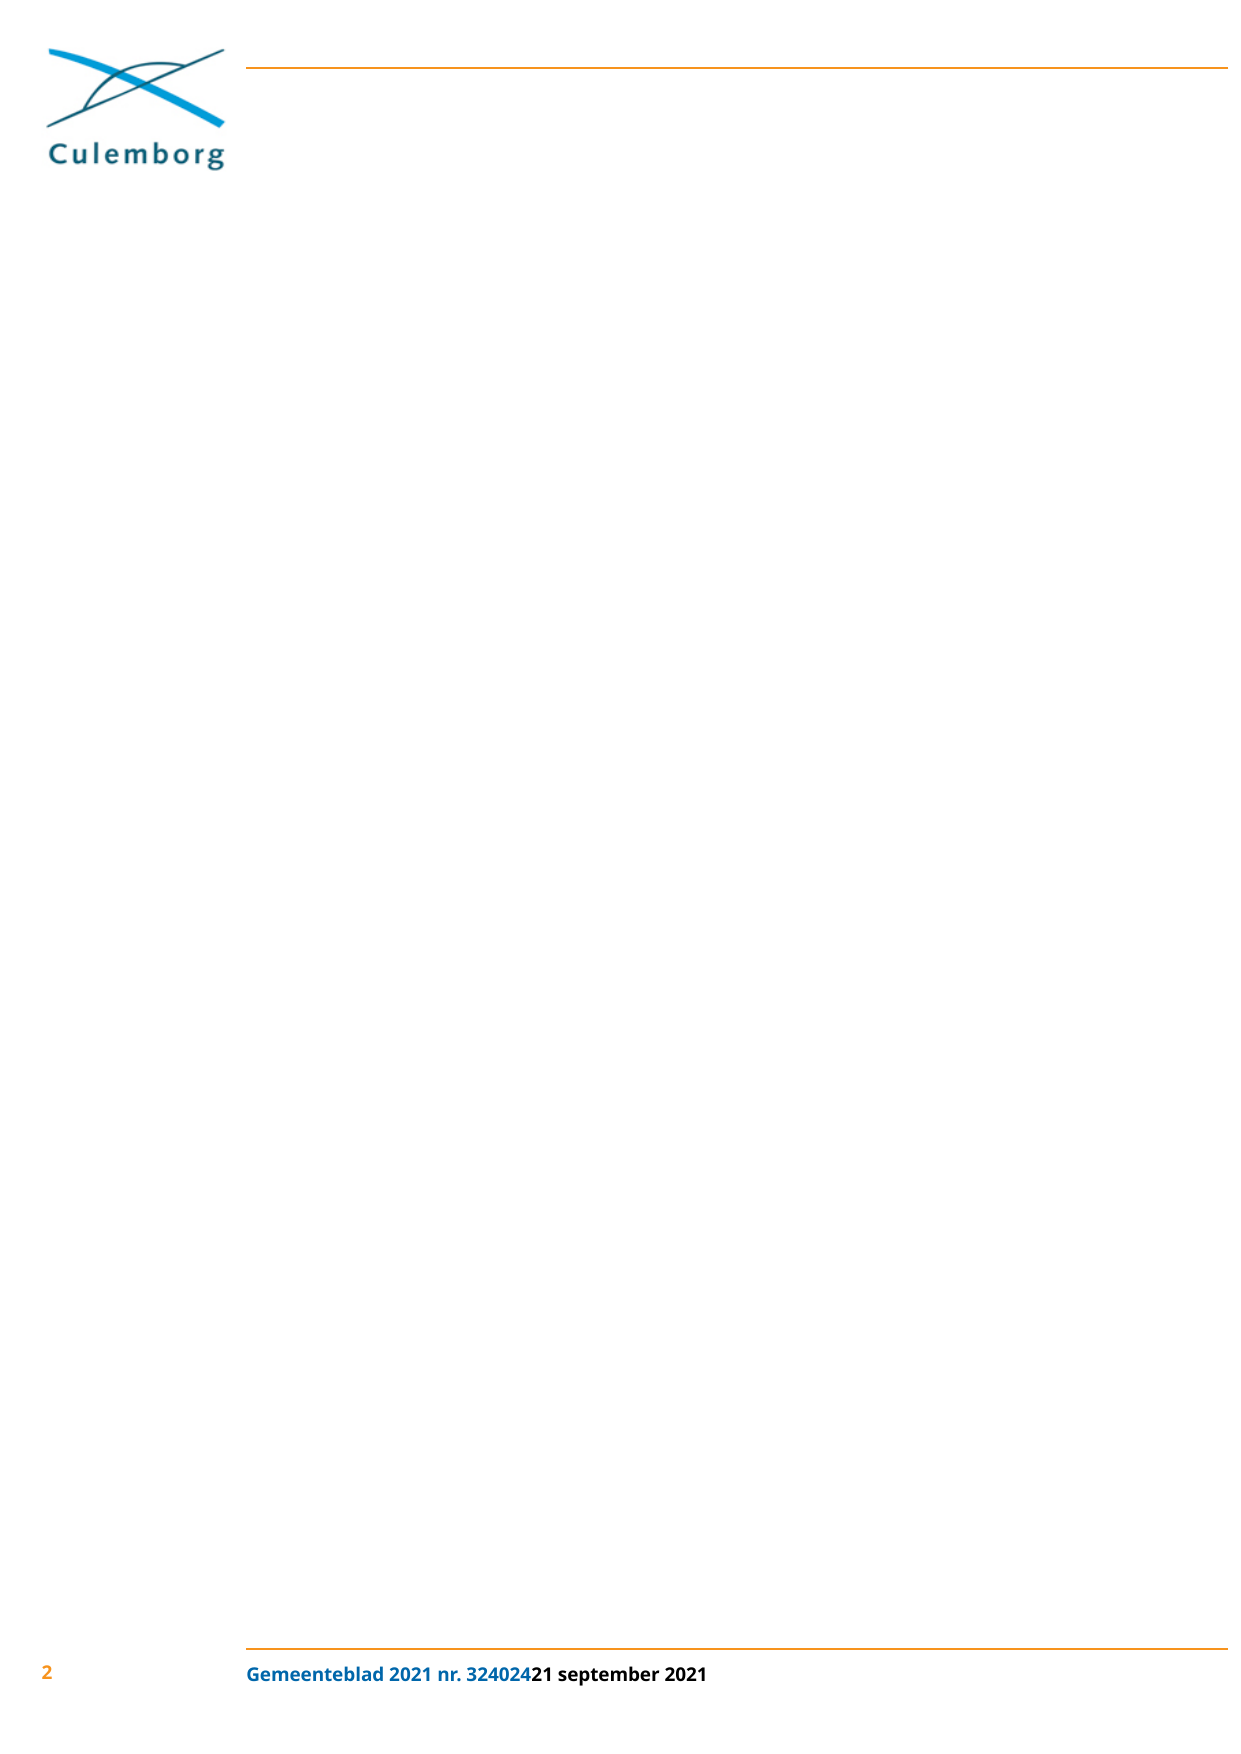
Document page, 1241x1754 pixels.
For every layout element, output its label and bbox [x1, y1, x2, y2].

picture [41, 47, 231, 172]
